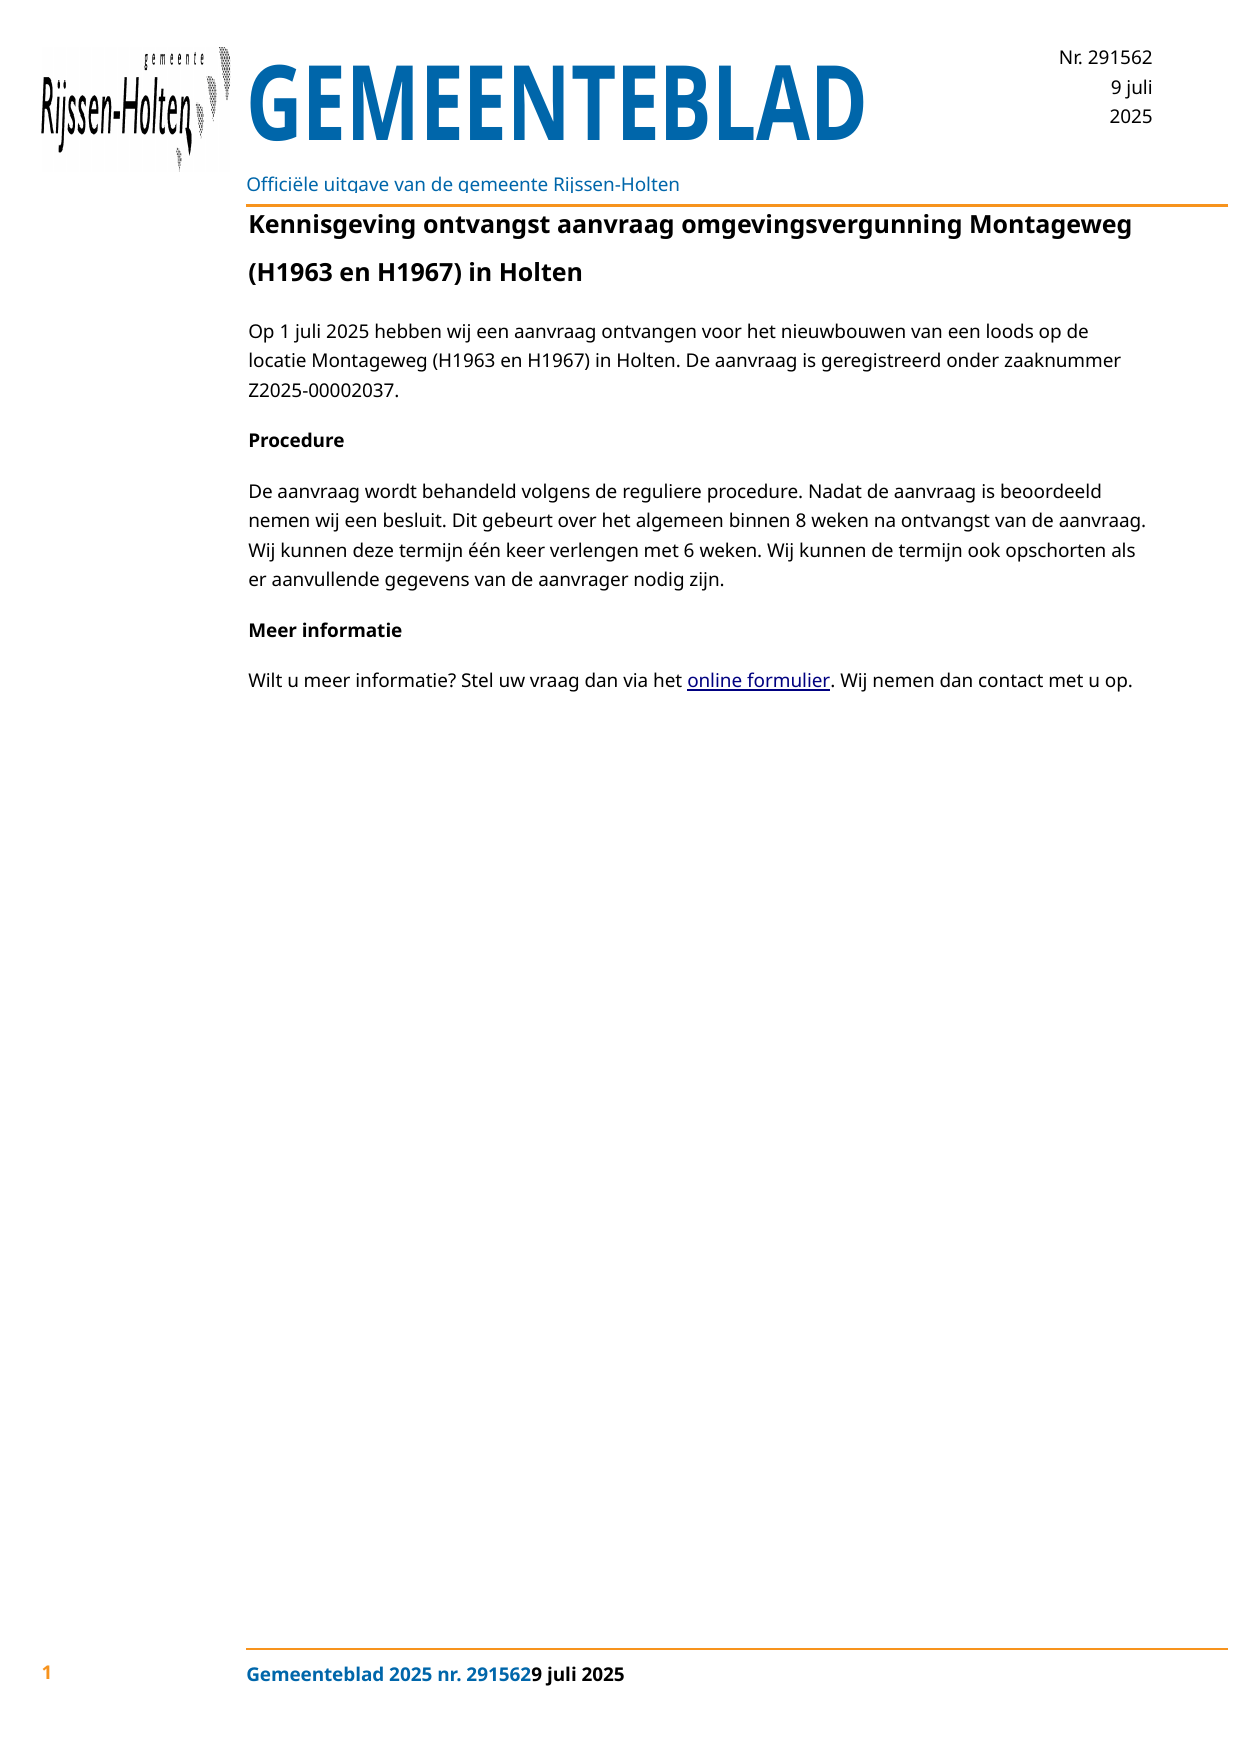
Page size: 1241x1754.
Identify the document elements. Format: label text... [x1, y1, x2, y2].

text De aanvraag wordt behandeld volgens de reguliere procedure. Nadat de aanvraag is beoordeeld nemen wij een besluit. Dit gebeurt over het algemeen binnen 8 weken na ontvangst van de aanvraag. Wij kunnen deze termijn één keer verlengen met 6 weken. Wij kunnen de termijn ook opschorten als er aanvullende gegevens van de aanvrager nodig zijn. [248, 478, 1152, 592]
text Meer informatie [248, 617, 1152, 643]
text Wilt u meer informatie? Stel uw vraag dan via het online formulier. Wij nemen dan contact met u op. [248, 667, 1152, 693]
text Op 1 juli 2025 hebben wij een aanvraag ontvangen voor het nieuwbouwen van een loods op de locatie Montageweg (H1963 en H1967) in Holten. De aanvraag is geregistreerd onder zaaknummer Z2025-00002037. [248, 318, 1152, 403]
picture [41, 47, 231, 172]
text Kennisgeving ontvangst aanvraag omgevingsvergunning Montageweg (H1963 en H1967) in Holten [248, 207, 1152, 288]
text Procedure [248, 427, 1152, 453]
